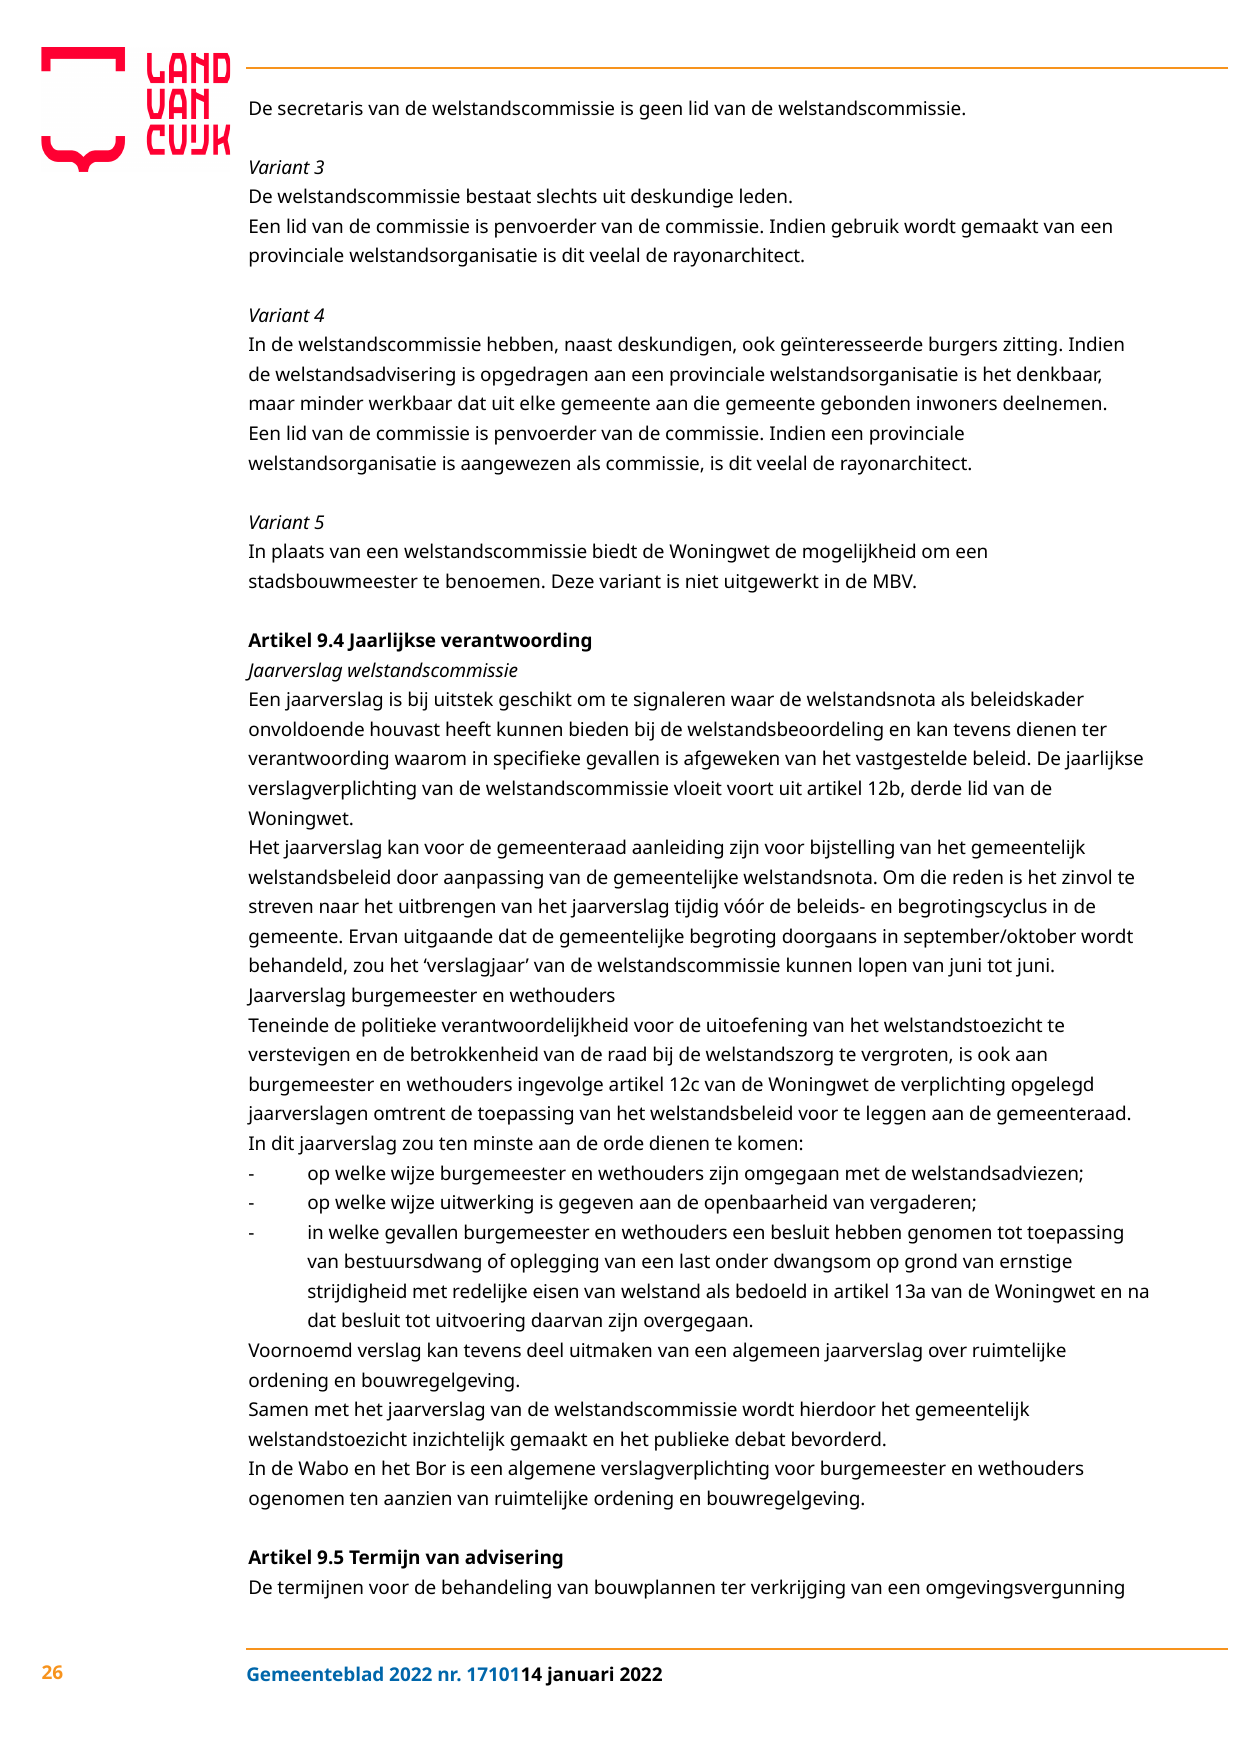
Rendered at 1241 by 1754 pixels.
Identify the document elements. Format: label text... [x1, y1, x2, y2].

text Samen met het jaarverslag van de welstandscommissie wordt hierdoor het gemeentelijk welstandstoezicht inzichtelijk gemaakt en het publieke debat bevorderd. [248, 1396, 1152, 1452]
text Voornoemd verslag kan tevens deel uitmaken van een algemeen jaarverslag over ruimtelijke ordening en bouwregelgeving. [248, 1337, 1152, 1393]
text Teneinde de politieke verantwoordelijkheid voor de uitoefening van het welstandstoezicht te verstevigen en de betrokkenheid van de raad bij de welstandszorg te vergroten, is ook aan burgemeester en wethouders ingevolge artikel 12c van de Woningwet de verplichting opgelegd jaarverslagen omtrent de toepassing van het welstandsbeleid voor te leggen aan de gemeenteraad. In dit jaarverslag zou ten minste aan de orde dienen te komen: [248, 1012, 1152, 1156]
text In de Wabo en het Bor is een algemene verslagverplichting voor burgemeester en wethouders ogenomen ten aanzien van ruimtelijke ordening en bouwregelgeving. [248, 1456, 1152, 1511]
list op welke wijze burgemeester en wethouders zijn omgegaan met de welstandsadviezen; [248, 1160, 1152, 1186]
text Jaarverslag burgemeester en wethouders [248, 982, 1152, 1008]
text Het jaarverslag kan voor de gemeenteraad aanleiding zijn voor bijstelling van het gemeentelijk welstandsbeleid door aanpassing van de gemeentelijke welstandsnota. Om die reden is het zinvol te streven naar het uitbrengen van het jaarverslag tijdig vóór de beleids- en begrotingscyclus in de gemeente. Ervan uitgaande dat de gemeentelijke begroting doorgaans in september/oktober wordt behandeld, zou het ‘verslagjaar’ van de welstandscommissie kunnen lopen van juni tot juni. [248, 834, 1152, 978]
text In plaats van een welstandscommissie biedt de Woningwet de mogelijkheid om een stadsbouwmeester te benoemen. Deze variant is niet uitgewerkt in de MBV. [248, 538, 1152, 594]
text Artikel 9.4 Jaarlijkse verantwoording [248, 627, 1152, 653]
text De secretaris van de welstandscommissie is geen lid van de welstandscommissie. [248, 95, 1152, 121]
text Een jaarverslag is bij uitstek geschikt om te signaleren waar de welstandsnota als beleidskader onvoldoende houvast heeft kunnen bieden bij de welstandsbeoordeling en kan tevens dienen ter verantwoording waarom in specifieke gevallen is afgeweken van het vastgestelde beleid. De jaarlijkse verslagverplichting van de welstandscommissie vloeit voort uit artikel 12b, derde lid van de Woningwet. [248, 686, 1152, 831]
text Variant 3 [248, 154, 1152, 180]
text Jaarverslag welstandscommissie [248, 657, 1152, 683]
list in welke gevallen burgemeester en wethouders een besluit hebben genomen tot toepassing van bestuursdwang of oplegging van een last onder dwangsom op grond van ernstige strijdigheid met redelijke eisen van welstand als bedoeld in artikel 13a van de Woningwet en na dat besluit tot uitvoering daarvan zijn overgegaan. [248, 1219, 1152, 1333]
text Variant 4 [248, 302, 1152, 328]
text De termijnen voor de behandeling van bouwplannen ter verkrijging van een omgevingsvergunning [248, 1574, 1152, 1600]
text Artikel 9.5 Termijn van advisering [248, 1544, 1152, 1570]
text Een lid van de commissie is penvoerder van de commissie. Indien een provinciale welstandsorganisatie is aangewezen als commissie, is dit veelal de rayonarchitect. [248, 420, 1152, 476]
list op welke wijze uitwerking is gegeven aan de openbaarheid van vergaderen; [248, 1189, 1152, 1215]
text De welstandscommissie bestaat slechts uit deskundige leden. [248, 183, 1152, 209]
text Variant 5 [248, 509, 1152, 535]
text Een lid van de commissie is penvoerder van de commissie. Indien gebruik wordt gemaakt van een provinciale welstandsorganisatie is dit veelal de rayonarchitect. [248, 213, 1152, 268]
text In de welstandscommissie hebben, naast deskundigen, ook geïnteresseerde burgers zitting. Indien de welstandsadvisering is opgedragen aan een provinciale welstandsorganisatie is het denkbaar, maar minder werkbaar dat uit elke gemeente aan die gemeente gebonden inwoners deelnemen. [248, 331, 1152, 416]
picture [41, 47, 231, 172]
